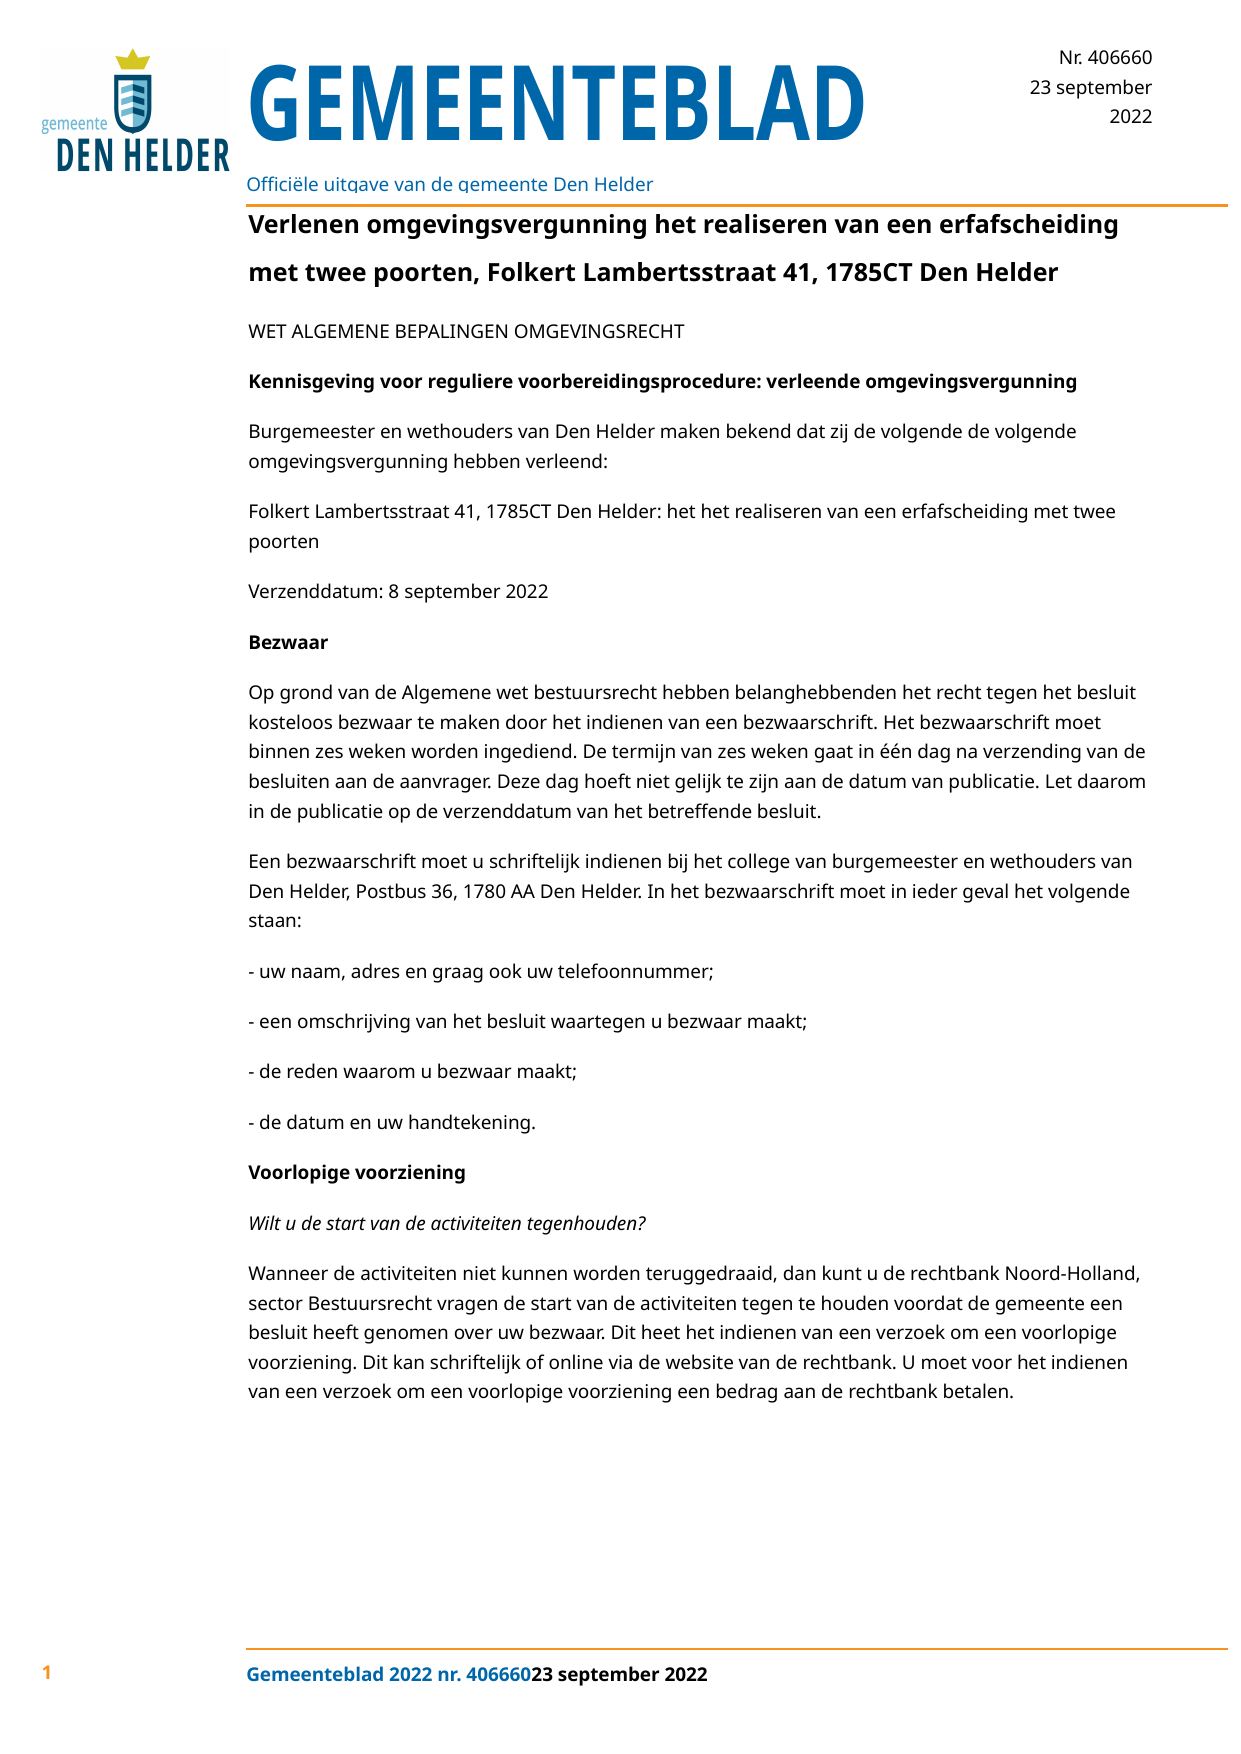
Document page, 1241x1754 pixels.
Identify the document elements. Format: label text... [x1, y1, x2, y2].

text - de datum en uw handtekening. [248, 1109, 1152, 1135]
text Kennisgeving voor reguliere voorbereidingsprocedure: verleende omgevingsvergunning [248, 368, 1152, 394]
text - uw naam, adres en graag ook uw telefoonnummer; [248, 958, 1152, 984]
picture [130, 157, 135, 172]
text Bezwaar [248, 629, 1152, 655]
text Burgemeester en wethouders van Den Helder maken bekend dat zij de volgende de volgende omgevingsvergunning hebben verleend: [248, 419, 1152, 474]
text Verzenddatum: 8 september 2022 [248, 579, 1152, 604]
text WET ALGEMENE BEPALINGEN OMGEVINGSRECHT [248, 318, 1152, 344]
text Folkert Lambertsstraat 41, 1785CT Den Helder: het het realiseren van een erfafscheiding met twee poorten [248, 499, 1152, 554]
text Wanneer de activiteiten niet kunnen worden teruggedraaid, dan kunt u de rechtbank Noord-Holland, sector Bestuursrecht vragen de start van de activiteiten tegen te houden voordat de gemeente een besluit heeft genomen over uw bezwaar. Dit heet het indienen van een verzoek om een voorlopige voorziening. Dit kan schriftelijk of online via de website van de rechtbank. U moet voor het indienen van een verzoek om een voorlopige voorziening een bedrag aan de rechtbank betalen. [248, 1260, 1152, 1404]
text Verlenen omgevingsvergunning het realiseren van een erfafscheiding met twee poorten, Folkert Lambertsstraat 41, 1785CT Den Helder [248, 207, 1152, 288]
picture [220, 160, 224, 172]
picture [182, 144, 187, 165]
text Een bezwaarschrift moet u schriftelijk indienen bij het college van burgemeester en wethouders van Den Helder, Postbus 36, 1780 AA Den Helder. In het bezwaarschrift moet in ieder geval het volgende staan: [248, 848, 1152, 933]
text - de reden waarom u bezwaar maakt; [248, 1059, 1152, 1084]
text Voorlopige voorziening [248, 1159, 1152, 1185]
text Op grond van de Algemene wet bestuursrecht hebben belanghebbenden het recht tegen het besluit kosteloos bezwaar te maken door het indienen van een bezwaarschrift. Het bezwaarschrift moet binnen zes weken worden ingediend. De termijn van zes weken gaat in één dag na verzending van de besluiten aan de aanvrager. Deze dag hoeft niet gelijk te zijn aan de datum van publicatie. Let daarom in de publicatie op de verzenddatum van het betreffende besluit. [248, 679, 1152, 824]
picture [41, 47, 231, 172]
picture [63, 144, 68, 165]
text Wilt u de start van de activiteiten tegenhouden? [248, 1210, 1152, 1236]
text - een omschrijving van het besluit waartegen u bezwaar maakt; [248, 1008, 1152, 1034]
picture [100, 154, 106, 172]
